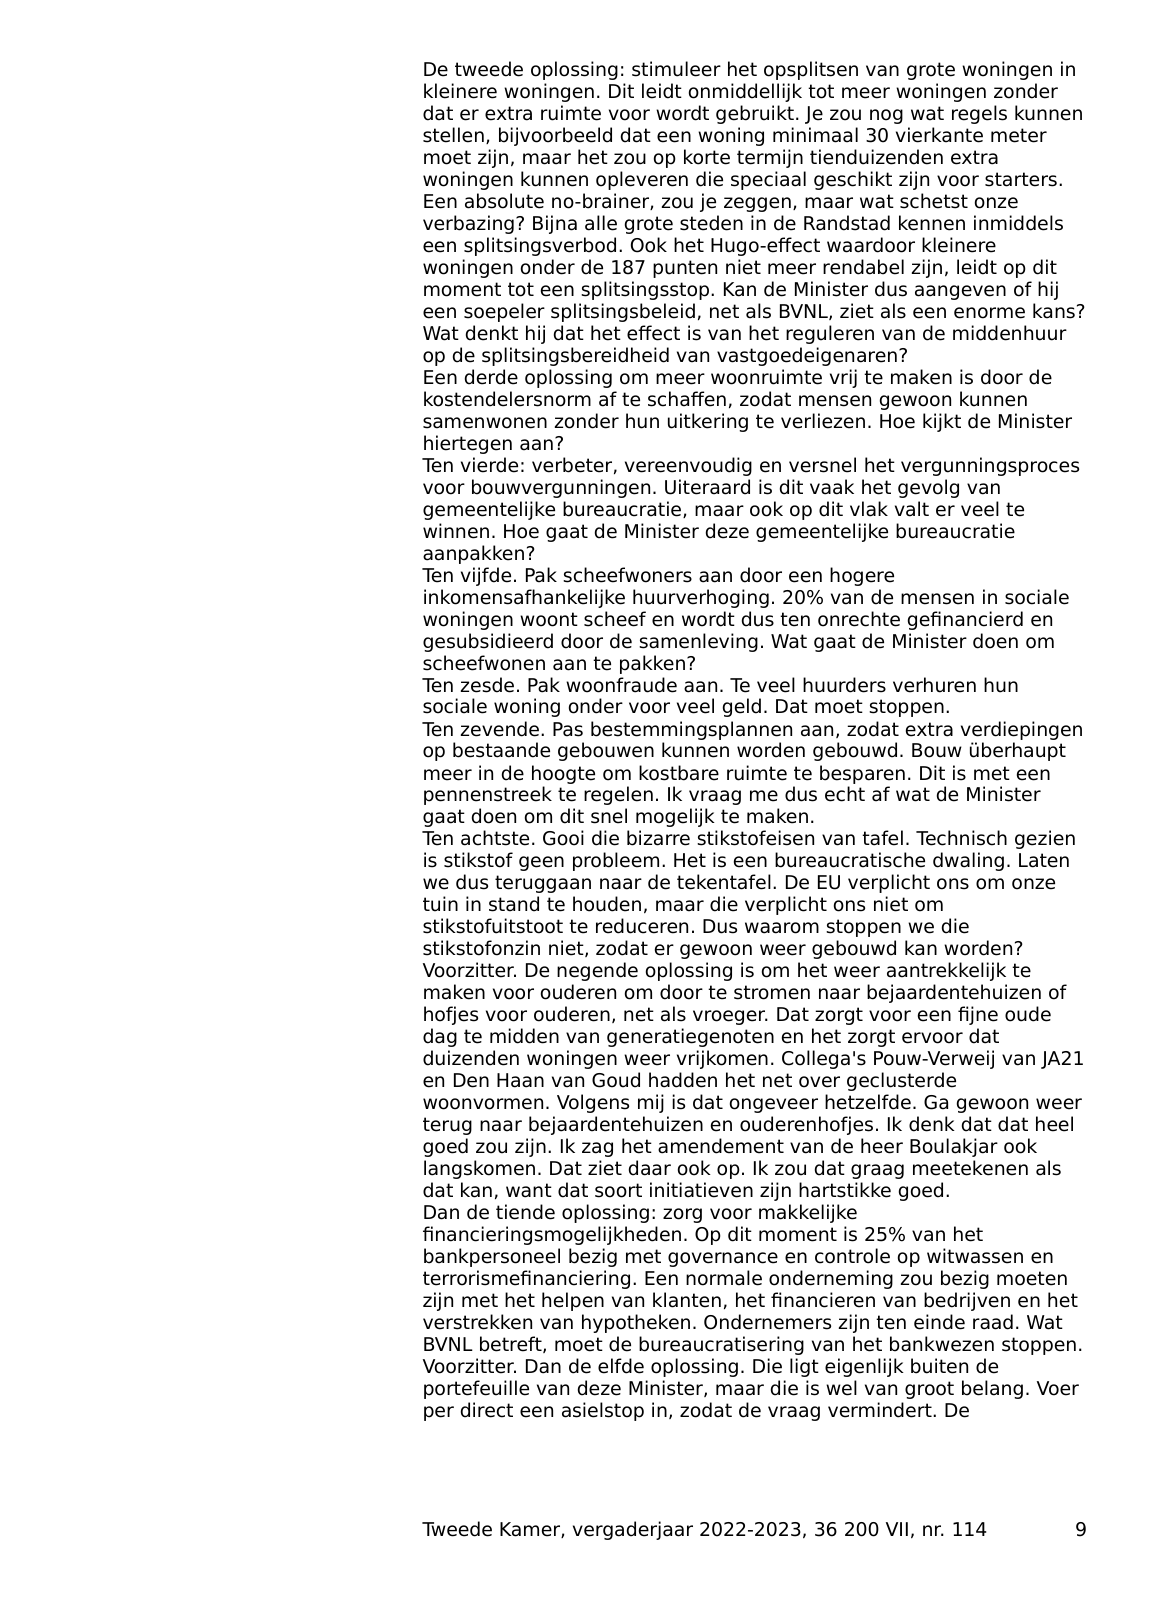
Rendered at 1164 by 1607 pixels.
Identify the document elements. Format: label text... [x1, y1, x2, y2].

text Een derde oplossing om meer woonruimte vrij te maken is door de kostendelersnorm af te schaffen, zodat mensen gewoon kunnen samenwonen zonder hun uitkering te verliezen. Hoe kijkt de Minister hiertegen aan? [422, 367, 1087, 455]
text Dan de tiende oplossing: zorg voor makkelijke financieringsmogelijkheden. Op dit moment is 25% van het bankpersoneel bezig met governance en controle op witwassen en terrorismefinanciering. Een normale onderneming zou bezig moeten zijn met het helpen van klanten, het financieren van bedrijven en het verstrekken van hypotheken. Ondernemers zijn ten einde raad. Wat BVNL betreft, moet de bureaucratisering van het bankwezen stoppen. [422, 1202, 1087, 1356]
text Ten zevende. Pas bestemmingsplannen aan, zodat extra verdiepingen op bestaande gebouwen kunnen worden gebouwd. Bouw überhaupt meer in de hoogte om kostbare ruimte te besparen. Dit is met een pennenstreek te regelen. Ik vraag me dus echt af wat de Minister gaat doen om dit snel mogelijk te maken. [422, 718, 1087, 828]
text Voorzitter. Dan de elfde oplossing. Die ligt eigenlijk buiten de portefeuille van deze Minister, maar die is wel van groot belang. Voer per direct een asielstop in, zodat de vraag vermindert. De [422, 1356, 1087, 1422]
text Ten vijfde. Pak scheefwoners aan door een hogere inkomensafhankelijke huurverhoging. 20% van de mensen in sociale woningen woont scheef en wordt dus ten onrechte gefinancierd en gesubsidieerd door de samenleving. Wat gaat de Minister doen om scheefwonen aan te pakken? [422, 564, 1087, 674]
text De tweede oplossing: stimuleer het opsplitsen van grote woningen in kleinere woningen. Dit leidt onmiddellijk tot meer woningen zonder dat er extra ruimte voor wordt gebruikt. Je zou nog wat regels kunnen stellen, bijvoorbeeld dat een woning minimaal 30 vierkante meter moet zijn, maar het zou op korte termijn tienduizenden extra woningen kunnen opleveren die speciaal geschikt zijn voor starters. Een absolute no-brainer, zou je zeggen, maar wat schetst onze verbazing? Bijna alle grote steden in de Randstad kennen inmiddels een splitsingsverbod. Ook het Hugo-effect waardoor kleinere woningen onder de 187 punten niet meer rendabel zijn, leidt op dit moment tot een splitsingsstop. Kan de Minister dus aangeven of hij een soepeler splitsingsbeleid, net als BVNL, ziet als een enorme kans? Wat denkt hij dat het effect is van het reguleren van de middenhuur op de splitsingsbereidheid van vastgoedeigenaren? [422, 59, 1087, 367]
text Ten zesde. Pak woonfraude aan. Te veel huurders verhuren hun sociale woning onder voor veel geld. Dat moet stoppen. [422, 674, 1087, 718]
text Ten achtste. Gooi die bizarre stikstofeisen van tafel. Technisch gezien is stikstof geen probleem. Het is een bureaucratische dwaling. Laten we dus teruggaan naar de tekentafel. De EU verplicht ons om onze tuin in stand te houden, maar die verplicht ons niet om stikstofuitstoot te reduceren. Dus waarom stoppen we die stikstofonzin niet, zodat er gewoon weer gebouwd kan worden? [422, 828, 1087, 960]
text Voorzitter. De negende oplossing is om het weer aantrekkelijk te maken voor ouderen om door te stromen naar bejaardentehuizen of hofjes voor ouderen, net als vroeger. Dat zorgt voor een fijne oude dag te midden van generatiegenoten en het zorgt ervoor dat duizenden woningen weer vrijkomen. Collega's Pouw-Verweij van JA21 en Den Haan van Goud hadden het net over geclusterde woonvormen. Volgens mij is dat ongeveer hetzelfde. Ga gewoon weer terug naar bejaardentehuizen en ouderenhofjes. Ik denk dat dat heel goed zou zijn. Ik zag het amendement van de heer Boulakjar ook langskomen. Dat ziet daar ook op. Ik zou dat graag meetekenen als dat kan, want dat soort initiatieven zijn hartstikke goed. [422, 960, 1087, 1202]
text Ten vierde: verbeter, vereenvoudig en versnel het vergunningsproces voor bouwvergunningen. Uiteraard is dit vaak het gevolg van gemeentelijke bureaucratie, maar ook op dit vlak valt er veel te winnen. Hoe gaat de Minister deze gemeentelijke bureaucratie aanpakken? [422, 455, 1087, 564]
